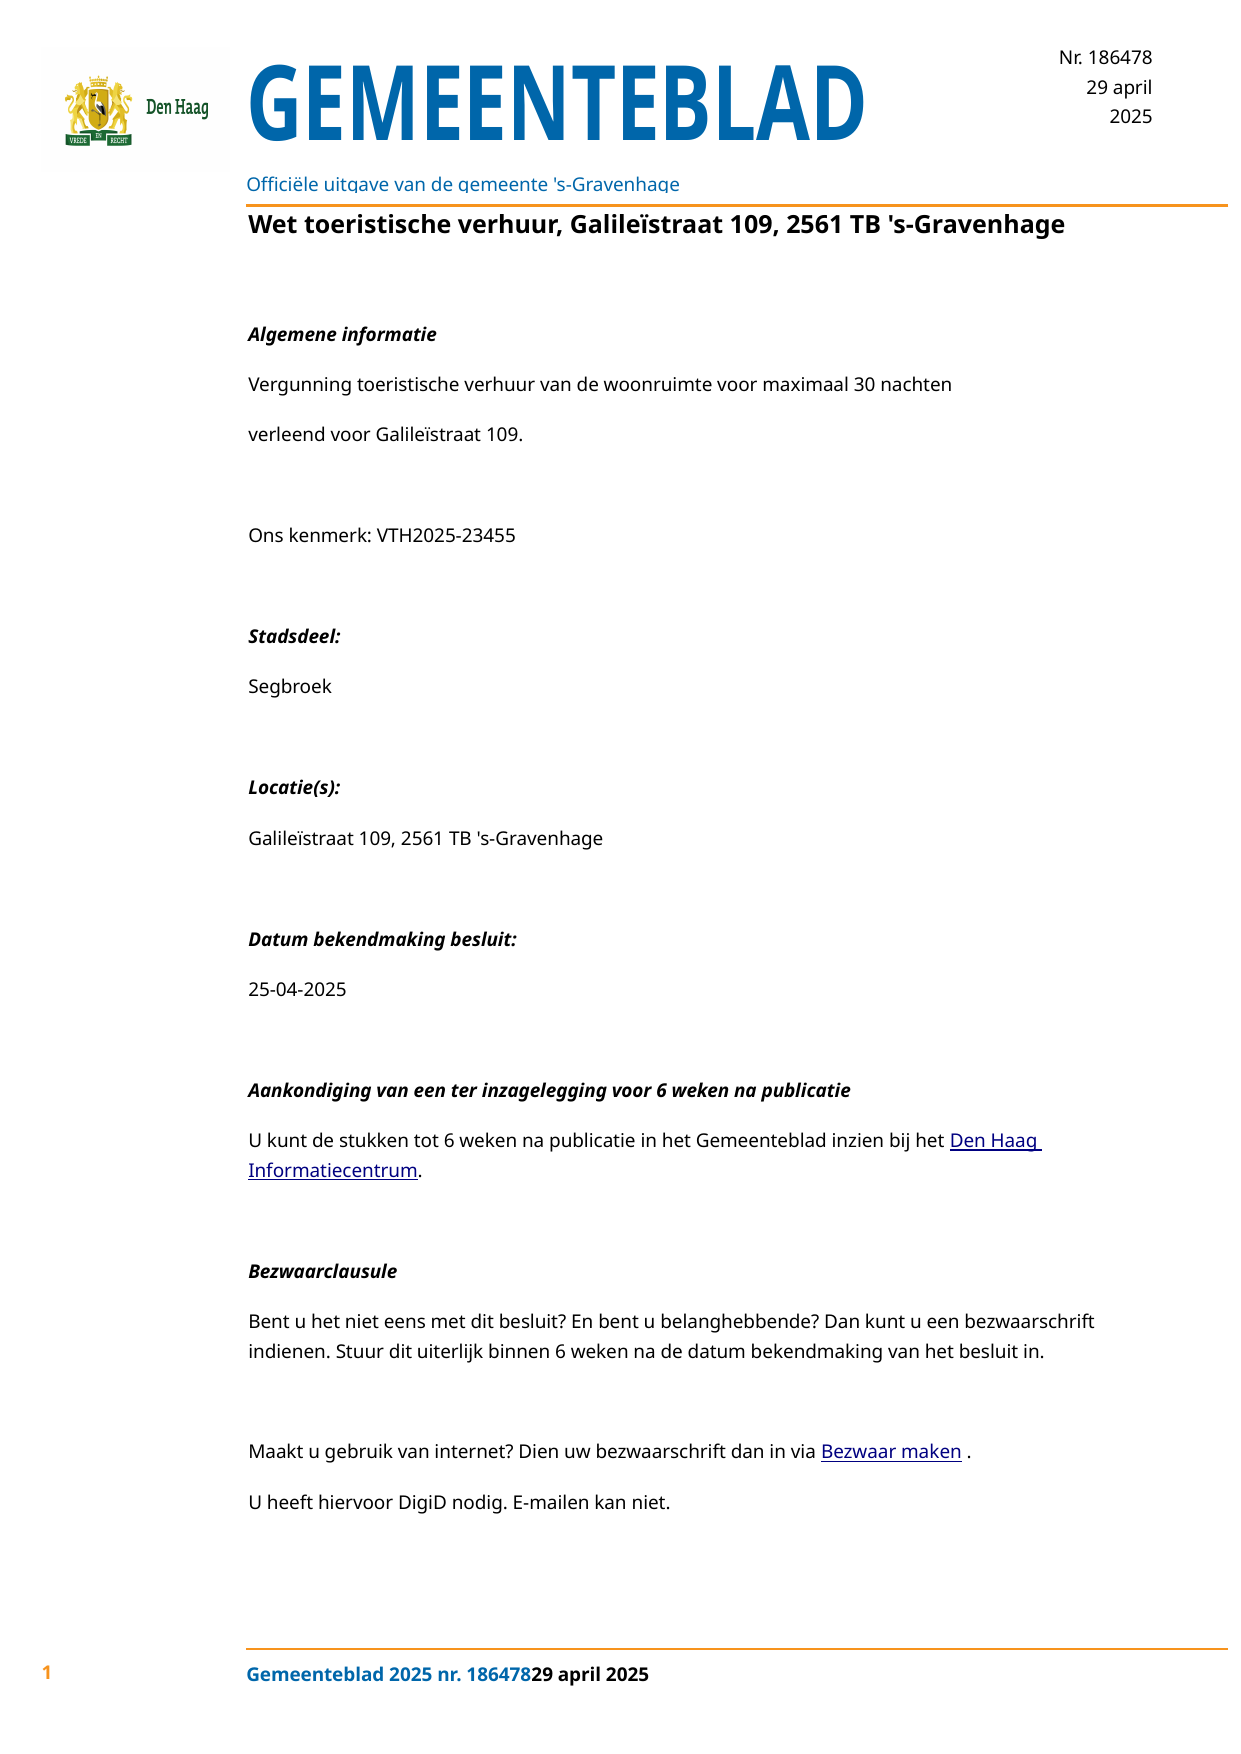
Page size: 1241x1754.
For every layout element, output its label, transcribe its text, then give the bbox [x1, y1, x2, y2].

text Stadsdeel: [248, 623, 1152, 649]
text U heeft hiervoor DigiD nodig. E-mailen kan niet. [248, 1489, 1152, 1515]
picture [41, 47, 231, 172]
text Segbroek [248, 674, 1152, 699]
text Locatie(s): [248, 774, 1152, 800]
text Vergunning toeristische verhuur van de woonruimte voor maximaal 30 nachten [248, 371, 1152, 397]
text Datum bekendmaking besluit: [248, 926, 1152, 951]
text Ons kenmerk: VTH2025-23455 [248, 522, 1152, 548]
text Maakt u gebruik van internet? Dien uw bezwaarschrift dan in via Bezwaar maken . [248, 1439, 1152, 1464]
text Aankondiging van een ter inzagelegging voor 6 weken na publicatie [248, 1077, 1152, 1103]
text Bezwaarclausule [248, 1258, 1152, 1283]
text verleend voor Galileïstraat 109. [248, 422, 1152, 447]
text Wet toeristische verhuur, Galileïstraat 109, 2561 TB 's-Gravenhage [248, 207, 1152, 241]
text Bent u het niet eens met dit besluit? En bent u belanghebbende? Dan kunt u een bezwaarschrift indienen. Stuur dit uiterlijk binnen 6 weken na de datum bekendmaking van het besluit in. [248, 1308, 1152, 1363]
text U kunt de stukken tot 6 weken na publicatie in het Gemeenteblad inzien bij het Den Haag Informatiecentrum. [248, 1127, 1152, 1183]
text 25-04-2025 [248, 976, 1152, 1002]
text Algemene informatie [248, 321, 1152, 346]
text Galileïstraat 109, 2561 TB 's-Gravenhage [248, 825, 1152, 851]
